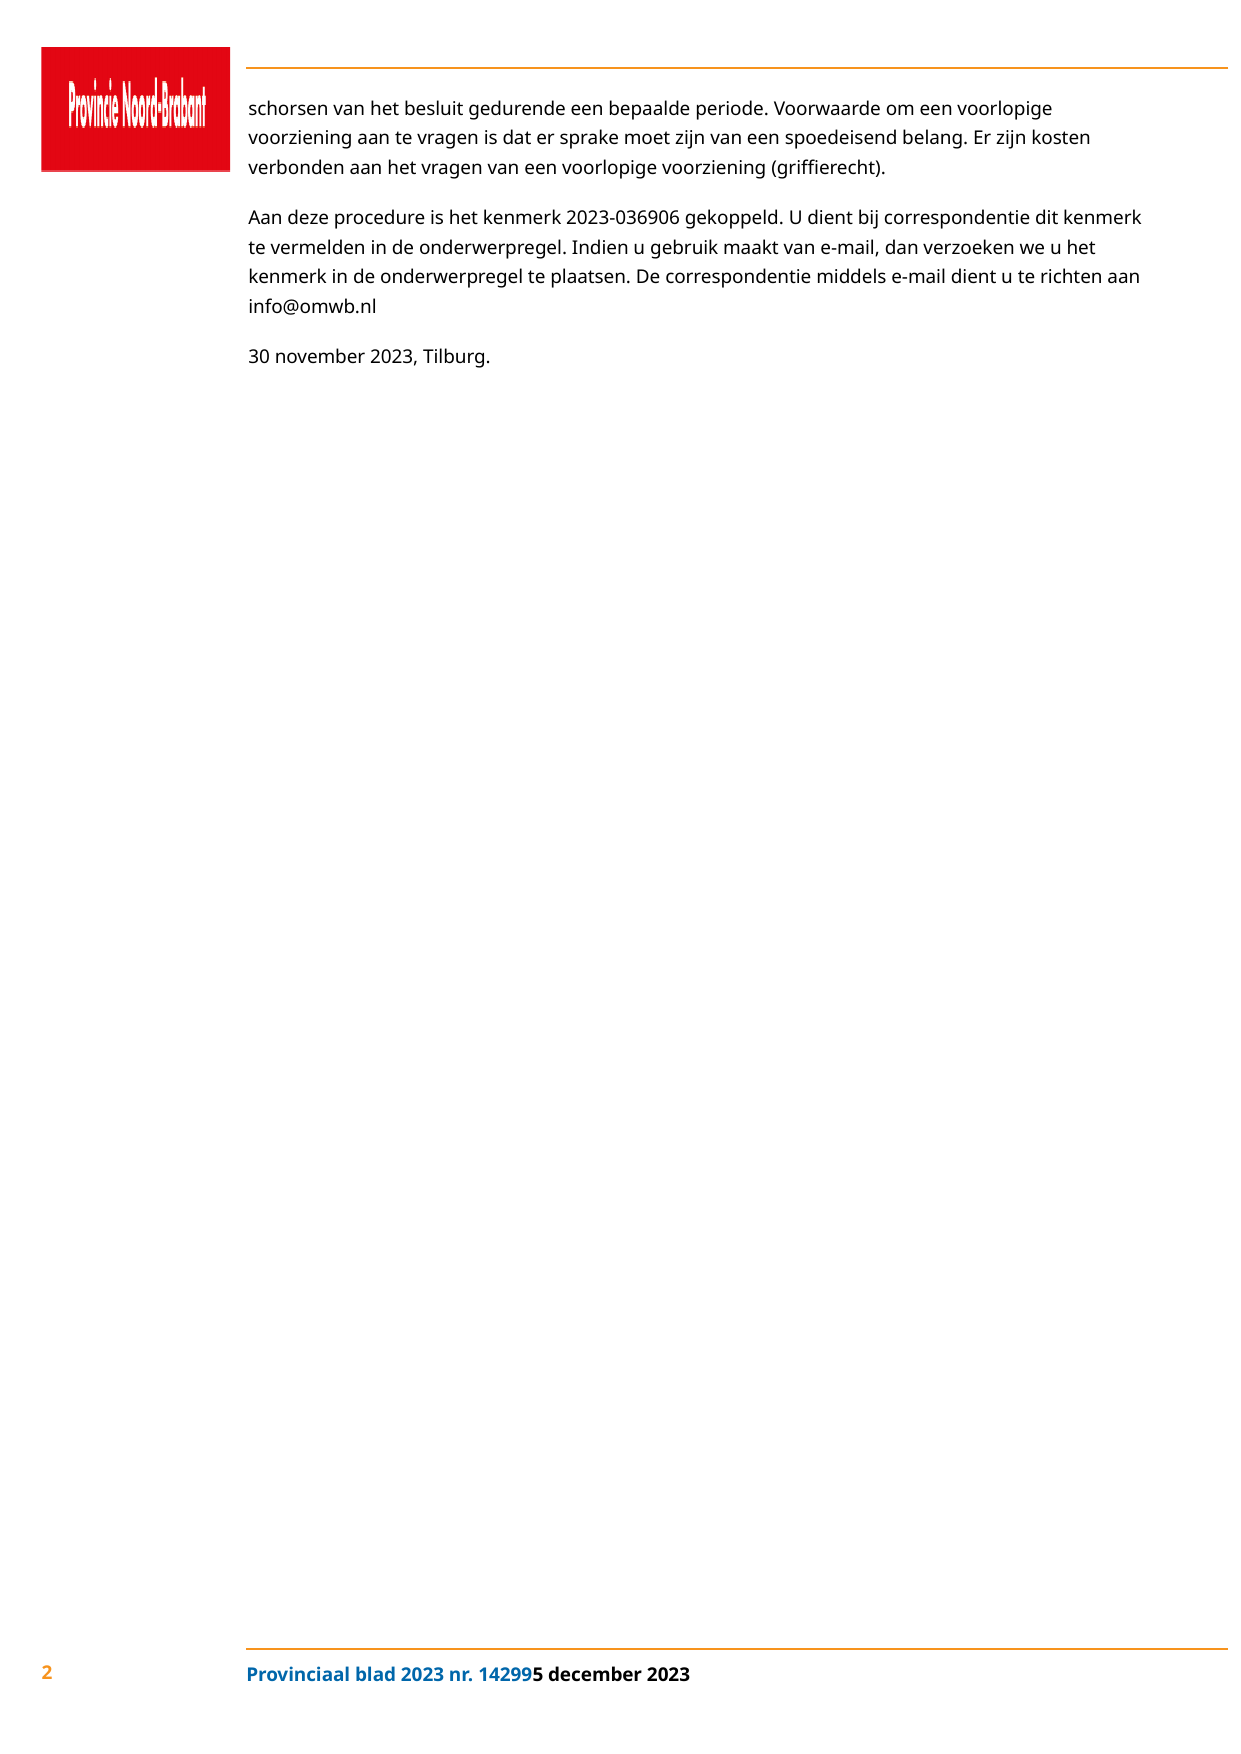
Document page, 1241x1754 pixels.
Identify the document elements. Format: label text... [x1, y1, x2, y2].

text schorsen van het besluit gedurende een bepaalde periode. Voorwaarde om een voorlopige voorziening aan te vragen is dat er sprake moet zijn van een spoedeisend belang. Er zijn kosten verbonden aan het vragen van een voorlopige voorziening (griffierecht). [248, 95, 1152, 180]
text 30 november 2023, Tilburg. [248, 343, 1152, 369]
picture [41, 47, 231, 172]
text Aan deze procedure is het kenmerk 2023-036906 gekoppeld. U dient bij correspondentie dit kenmerk te vermelden in de onderwerpregel. Indien u gebruik maakt van e-mail, dan verzoeken we u het kenmerk in de onderwerpregel te plaatsen. De correspondentie middels e-mail dient u te richten aan info@omwb.nl [248, 204, 1152, 319]
